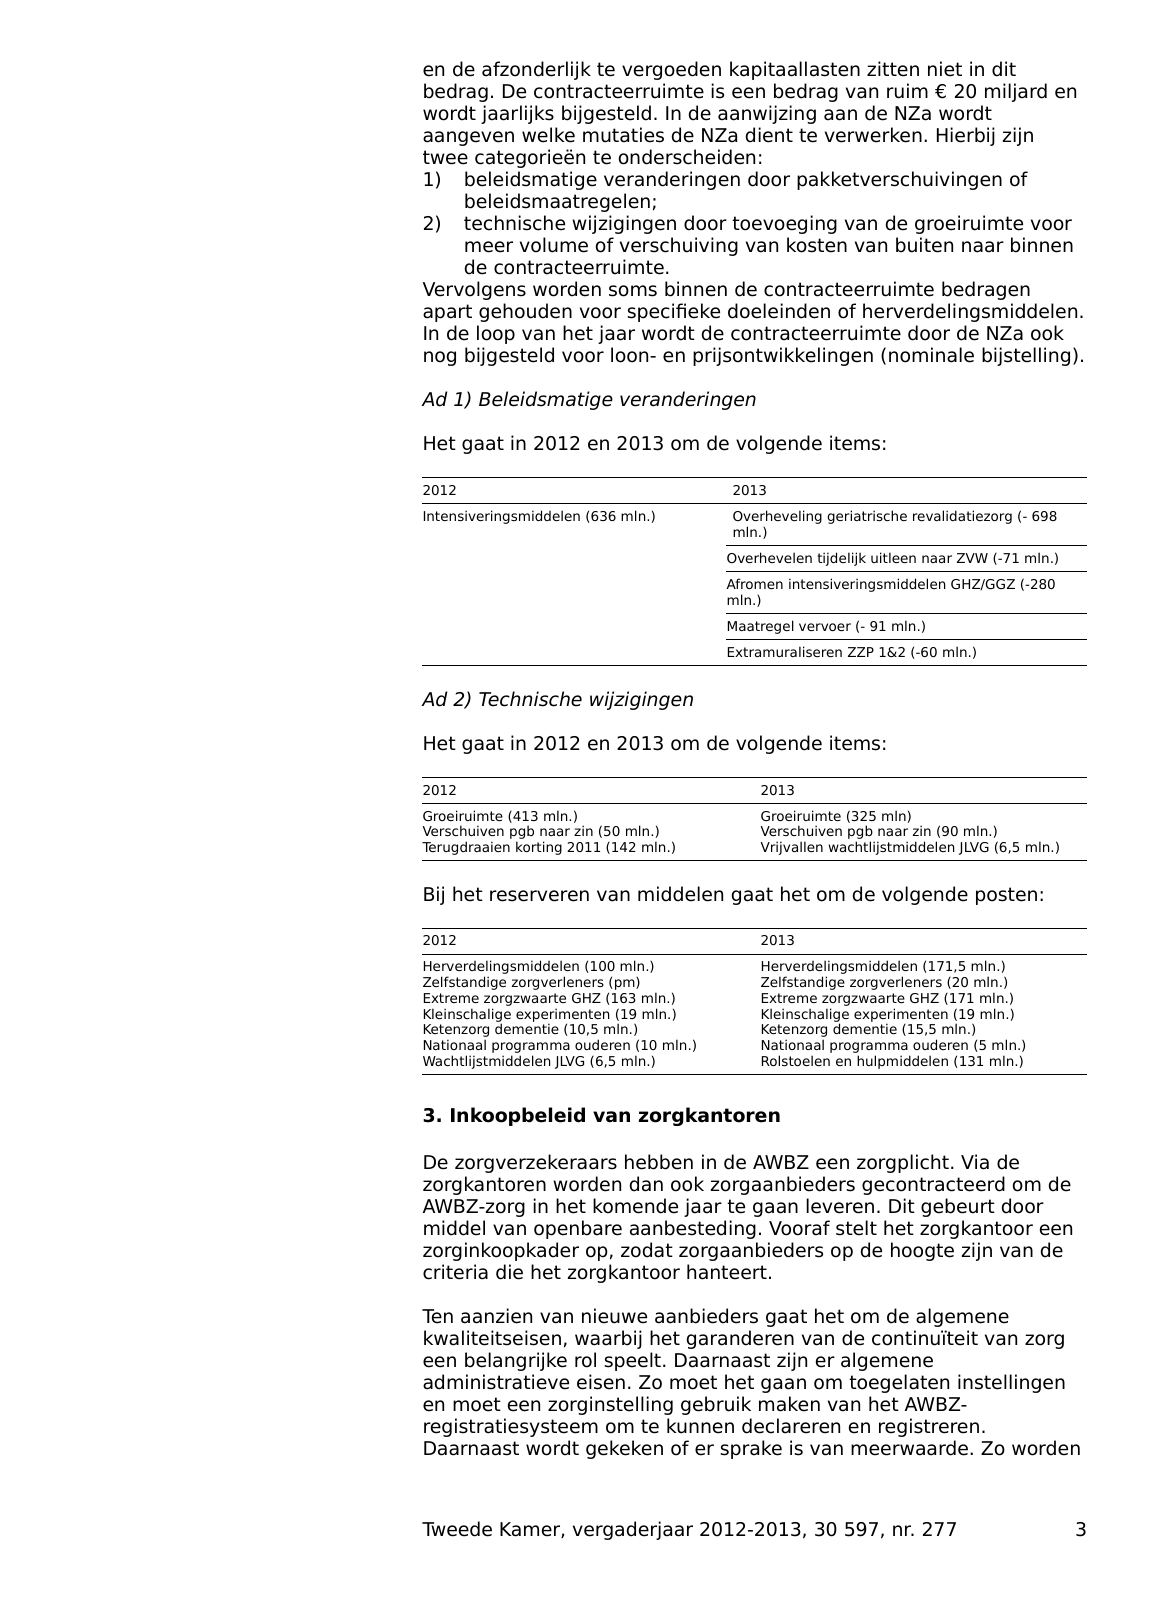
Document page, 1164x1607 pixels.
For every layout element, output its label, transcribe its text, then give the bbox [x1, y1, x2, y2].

table_cell Intensiveringsmiddelen (636 mln.) [422, 504, 726, 665]
table_cell Terugdraaien korting 2011 (142 mln.) [422, 840, 754, 860]
table_header 2012 [422, 778, 754, 803]
table_cell Herverdelingsmiddelen (100 mln.) [422, 955, 754, 975]
table_cell Overheveling geriatrische revalidatiezorg (- 698 mln.) [726, 504, 1087, 545]
table_cell Groeiruimte (413 mln.) [422, 804, 754, 824]
table_header 2012 [422, 929, 754, 953]
subtitle Ad 1) Beleidsmatige veranderingen [422, 389, 1087, 411]
table_cell Extramuraliseren ZZP 1&2 (-60 mln.) [726, 640, 1087, 665]
text Ten aanzien van nieuwe aanbieders gaat het om de algemene kwaliteitseisen, waarbij het garanderen van de continuïteit van zorg een belangrijke rol speelt. Daarnaast zijn er algemene administratieve eisen. Zo moet het gaan om toegelaten instellingen en moet een zorginstelling gebruik maken van het AWBZ-registratiesysteem om te kunnen declareren en registreren. Daarnaast wordt gekeken of er sprake is van meerwaarde. Zo worden [422, 1306, 1087, 1460]
table_cell Afromen intensiveringsmiddelen GHZ/GGZ (-280 mln.) [726, 572, 1087, 613]
table_cell Ketenzorg dementie (10,5 mln.) [422, 1022, 754, 1038]
text Bij het reserveren van middelen gaat het om de volgende posten: [422, 883, 1087, 906]
table_cell Nationaal programma ouderen (5 mln.) [754, 1038, 1087, 1054]
table_cell Rolstoelen en hulpmiddelen (131 mln.) [754, 1054, 1087, 1074]
text 2) technische wijzigingen door toevoeging van de groeiruimte voor meer volume of verschuiving van kosten van buiten naar binnen de contracteerruimte. [422, 213, 1087, 279]
table_cell Zelfstandige zorgverleners (pm) [422, 975, 754, 991]
table_cell Kleinschalige experimenten (19 mln.) [754, 1006, 1087, 1022]
table_cell Wachtlijstmiddelen JLVG (6,5 mln.) [422, 1054, 754, 1074]
table_cell Extreme zorgzwaarte GHZ (163 mln.) [422, 991, 754, 1006]
text Het gaat in 2012 en 2013 om de volgende items: [422, 733, 1087, 755]
table_header 2013 [726, 478, 1087, 503]
table_cell Maatregel vervoer (- 91 mln.) [726, 614, 1087, 639]
table_cell Verschuiven pgb naar zin (90 mln.) [754, 824, 1087, 840]
table_header 2012 [422, 478, 726, 503]
table_cell Kleinschalige experimenten (19 mln.) [422, 1006, 754, 1022]
table_cell Extreme zorgzwaarte GHZ (171 mln.) [754, 991, 1087, 1006]
table_cell Groeiruimte (325 mln) [754, 804, 1087, 824]
text Het gaat in 2012 en 2013 om de volgende items: [422, 433, 1087, 455]
subtitle 3. Inkoopbeleid van zorgkantoren [422, 1105, 1087, 1127]
table_cell Ketenzorg dementie (15,5 mln.) [754, 1022, 1087, 1038]
table_cell Verschuiven pgb naar zin (50 mln.) [422, 824, 754, 840]
table_cell Vrijvallen wachtlijstmiddelen JLVG (6,5 mln.) [754, 840, 1087, 860]
text De zorgverzekeraars hebben in de AWBZ een zorgplicht. Via de zorgkantoren worden dan ook zorgaanbieders gecontracteerd om de AWBZ-zorg in het komende jaar te gaan leveren. Dit gebeurt door middel van openbare aanbesteding. Vooraf stelt het zorgkantoor een zorginkoopkader op, zodat zorgaanbieders op de hoogte zijn van de criteria die het zorgkantoor hanteert. [422, 1152, 1087, 1284]
subtitle Ad 2) Technische wijzigingen [422, 688, 1087, 711]
table_header 2013 [754, 929, 1087, 953]
text 1) beleidsmatige veranderingen door pakketverschuivingen of beleidsmaatregelen; [422, 169, 1087, 213]
table_cell Zelfstandige zorgverleners (20 mln.) [754, 975, 1087, 991]
table_cell Nationaal programma ouderen (10 mln.) [422, 1038, 754, 1054]
table_cell Overhevelen tijdelijk uitleen naar ZVW (-71 mln.) [726, 546, 1087, 571]
table_header 2013 [754, 778, 1087, 803]
table_cell Herverdelingsmiddelen (171,5 mln.) [754, 955, 1087, 975]
text en de afzonderlijk te vergoeden kapitaallasten zitten niet in dit bedrag. De contracteerruimte is een bedrag van ruim € 20 miljard en wordt jaarlijks bijgesteld. In de aanwijzing aan de NZa wordt aangeven welke mutaties de NZa dient te verwerken. Hierbij zijn twee categorieën te onderscheiden: [422, 59, 1087, 169]
text Vervolgens worden soms binnen de contracteerruimte bedragen apart gehouden voor specifieke doeleinden of herverdelingsmiddelen. In de loop van het jaar wordt de contracteerruimte door de NZa ook nog bijgesteld voor loon- en prijsontwikkelingen (nominale bijstelling). [422, 279, 1087, 367]
